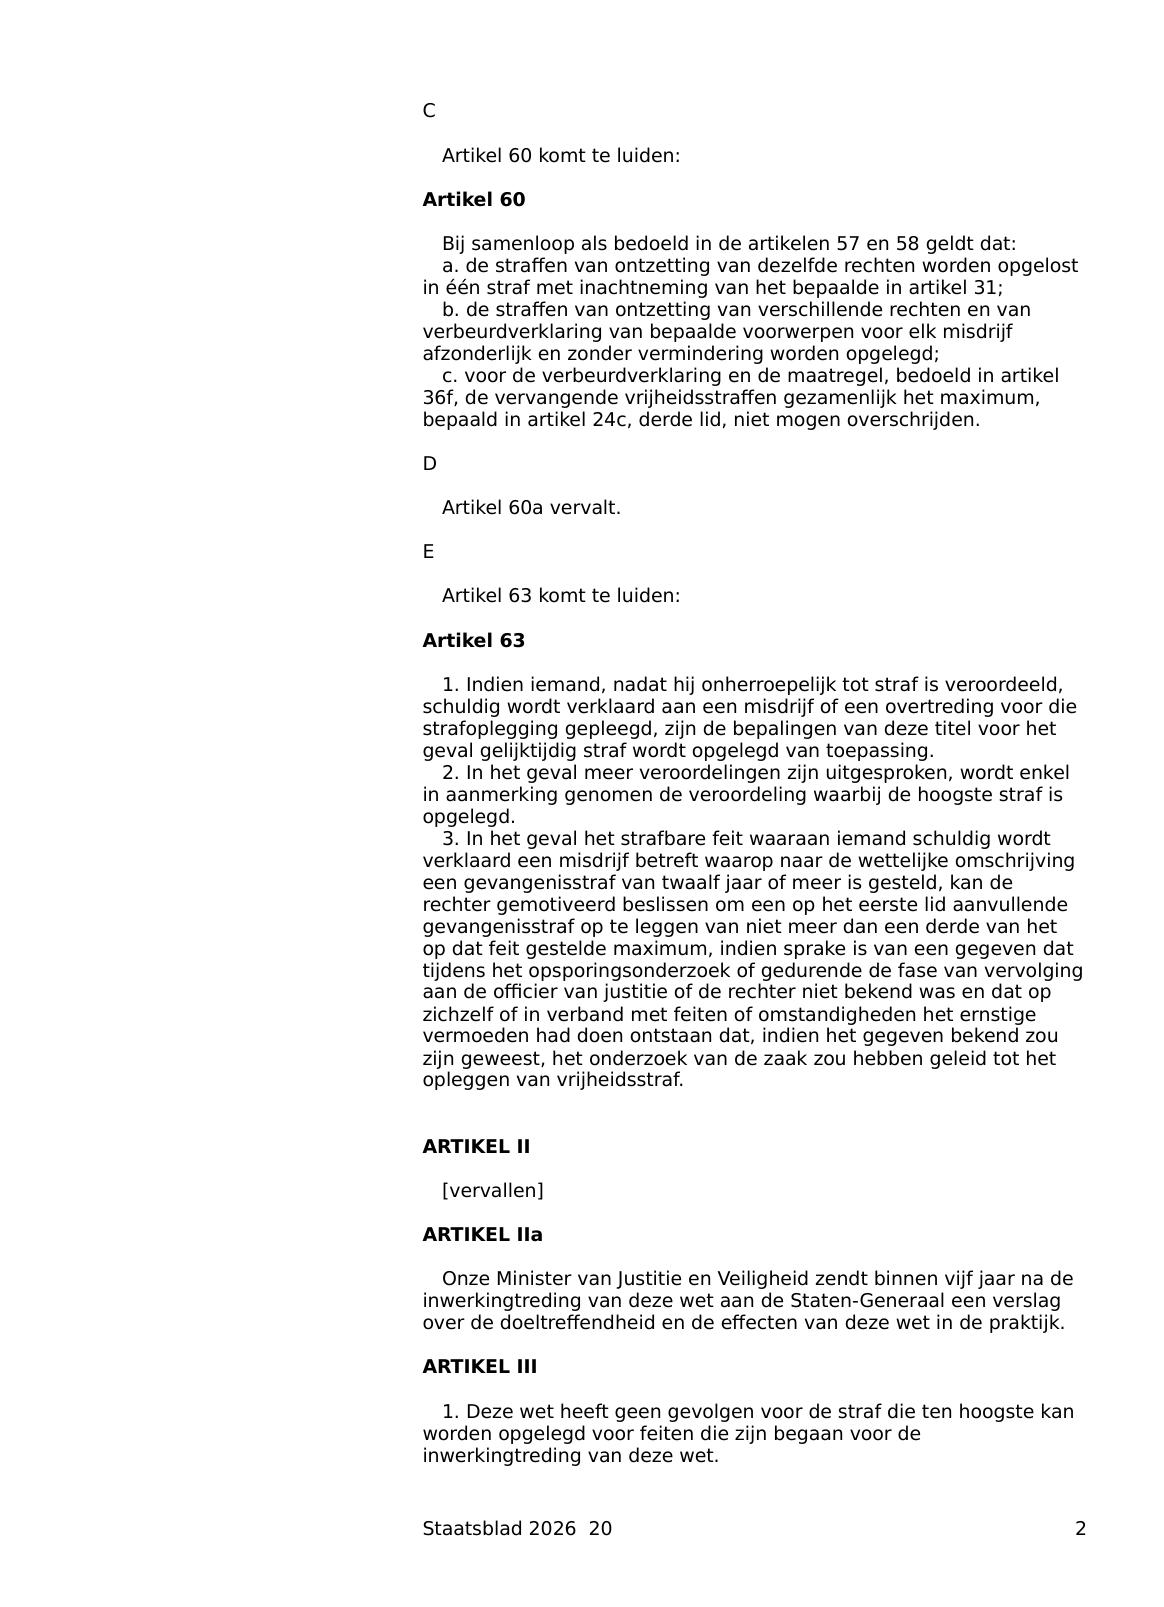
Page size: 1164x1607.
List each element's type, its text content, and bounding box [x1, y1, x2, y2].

text 3. In het geval het strafbare feit waaraan iemand schuldig wordt verklaard een misdrijf betreft waarop naar de wettelijke omschrijving een gevangenisstraf van twaalf jaar of meer is gesteld, kan de rechter gemotiveerd beslissen om een op het eerste lid aanvullende gevangenisstraf op te leggen van niet meer dan een derde van het op dat feit gestelde maximum, indien sprake is van een gegeven dat tijdens het opsporingsonderzoek of gedurende de fase van vervolging aan de officier van justitie of de rechter niet bekend was en dat op zichzelf of in verband met feiten of omstandigheden het ernstige vermoeden had doen ontstaan dat, indien het gegeven bekend zou zijn geweest, het onderzoek van de zaak zou hebben geleid tot het opleggen van vrijheidsstraf. [422, 828, 1087, 1091]
text 1. Indien iemand, nadat hij onherroepelijk tot straf is veroordeeld, schuldig wordt verklaard aan een misdrijf of een overtreding voor die strafoplegging gepleegd, zijn de bepalingen van deze titel voor het geval gelijktijdig straf wordt opgelegd van toepassing. [422, 674, 1087, 762]
text b. de straffen van ontzetting van verschillende rechten en van verbeurdverklaring van bepaalde voorwerpen voor elk misdrijf afzonderlijk en zonder vermindering worden opgelegd; [422, 299, 1087, 365]
text Artikel 63 komt te luiden: [422, 585, 1087, 607]
subtitle Artikel 63 [422, 629, 1087, 652]
text [vervallen] [422, 1180, 1087, 1202]
text c. voor de verbeurdverklaring en de maatregel, bedoeld in artikel 36f, de vervangende vrijheidsstraffen gezamenlijk het maximum, bepaald in artikel 24c, derde lid, niet mogen overschrijden. [422, 365, 1087, 431]
text Bij samenloop als bedoeld in de artikelen 57 en 58 geldt dat: [422, 233, 1087, 255]
subtitle ARTIKEL IIa [422, 1224, 1087, 1246]
subtitle ARTIKEL II [422, 1136, 1087, 1158]
text E [422, 541, 1087, 563]
text 2. In het geval meer veroordelingen zijn uitgesproken, wordt enkel in aanmerking genomen de veroordeling waarbij de hoogste straf is opgelegd. [422, 762, 1087, 828]
text a. de straffen van ontzetting van dezelfde rechten worden opgelost in één straf met inachtneming van het bepaalde in artikel 31; [422, 255, 1087, 299]
text C [422, 100, 1087, 122]
text 1. Deze wet heeft geen gevolgen voor de straf die ten hoogste kan worden opgelegd voor feiten die zijn begaan voor de inwerkingtreding van deze wet. [422, 1401, 1087, 1466]
text D [422, 453, 1087, 475]
subtitle ARTIKEL III [422, 1356, 1087, 1378]
subtitle Artikel 60 [422, 189, 1087, 211]
text Artikel 60a vervalt. [422, 497, 1087, 519]
text Artikel 60 komt te luiden: [422, 144, 1087, 167]
text Onze Minister van Justitie en Veiligheid zendt binnen vijf jaar na de inwerkingtreding van deze wet aan de Staten-Generaal een verslag over de doeltreffendheid en de effecten van deze wet in de praktijk. [422, 1268, 1087, 1334]
